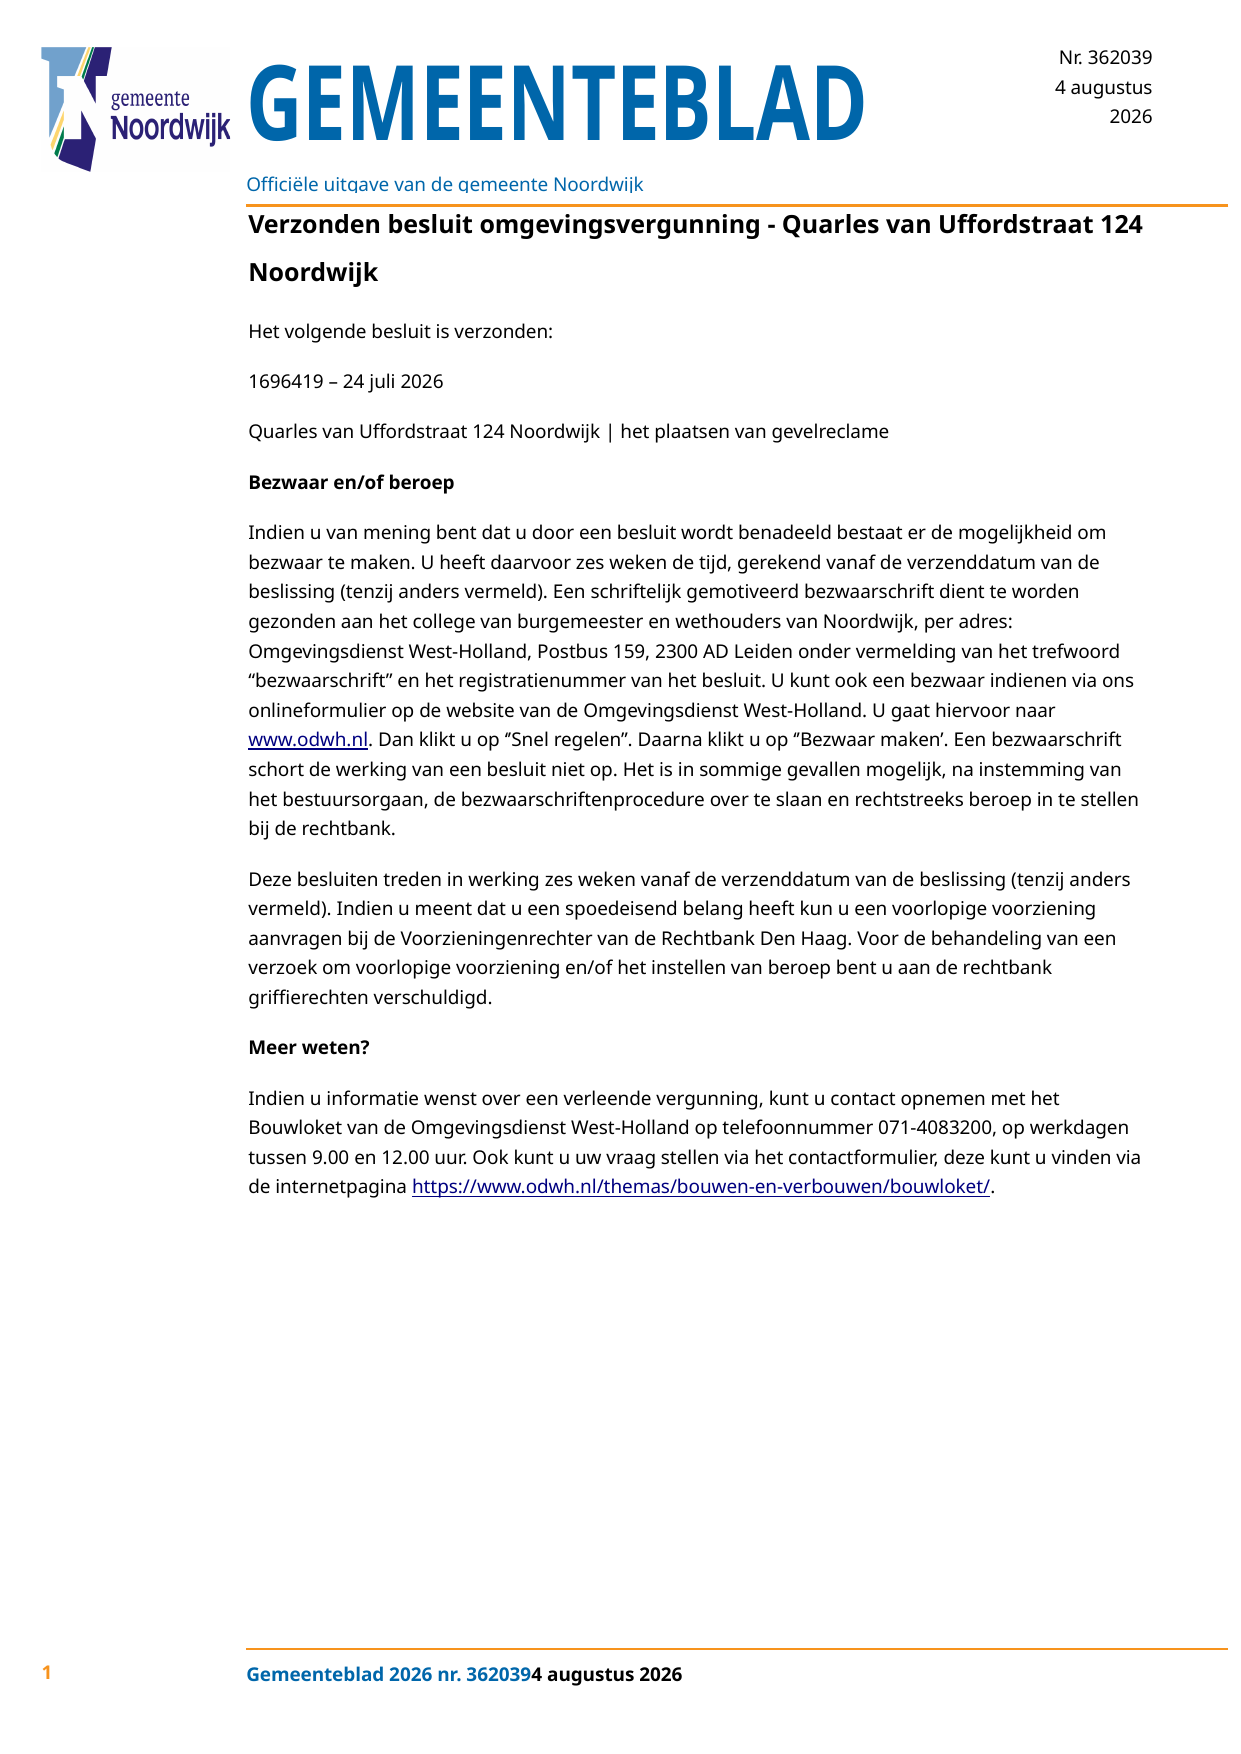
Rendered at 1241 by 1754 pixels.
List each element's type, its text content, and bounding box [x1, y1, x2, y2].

text Het volgende besluit is verzonden: [248, 318, 1152, 344]
text Indien u van mening bent dat u door een besluit wordt benadeeld bestaat er de mogelijkheid om bezwaar te maken. U heeft daarvoor zes weken de tijd, gerekend vanaf de verzenddatum van de beslissing (tenzij anders vermeld). Een schriftelijk gemotiveerd bezwaarschrift dient te worden gezonden aan het college van burgemeester en wethouders van Noordwijk, per adres: Omgevingsdienst West-Holland, Postbus 159, 2300 AD Leiden onder vermelding van het trefwoord “bezwaarschrift” en het registratienummer van het besluit. U kunt ook een bezwaar indienen via ons onlineformulier op de website van de Omgevingsdienst West-Holland. U gaat hiervoor naar www.odwh.nl. Dan klikt u op ‘’Snel regelen”. Daarna klikt u op ‘’Bezwaar maken’. Een bezwaarschrift schort de werking van een besluit niet op. Het is in sommige gevallen mogelijk, na instemming van het bestuursorgaan, de bezwaarschriftenprocedure over te slaan en rechtstreeks beroep in te stellen bij de rechtbank. [248, 519, 1152, 841]
text 1696419 – 24 juli 2026 [248, 368, 1152, 394]
text Verzonden besluit omgevingsvergunning - Quarles van Uffordstraat 124 Noordwijk [248, 207, 1152, 288]
text Indien u informatie wenst over een verleende vergunning, kunt u contact opnemen met het Bouwloket van de Omgevingsdienst West-Holland op telefoonnummer 071-4083200, op werkdagen tussen 9.00 en 12.00 uur. Ook kunt u uw vraag stellen via het contactformulier, deze kunt u vinden via de internetpagina https://www.odwh.nl/themas/bouwen-en-verbouwen/bouwloket/. [248, 1085, 1152, 1199]
picture [41, 47, 231, 172]
text Quarles van Uffordstraat 124 Noordwijk | het plaatsen van gevelreclame [248, 419, 1152, 444]
text Meer weten? [248, 1034, 1152, 1060]
text Deze besluiten treden in werking zes weken vanaf de verzenddatum van de beslissing (tenzij anders vermeld). Indien u meent dat u een spoedeisend belang heeft kun u een voorlopige voorziening aanvragen bij de Voorzieningenrechter van de Rechtbank Den Haag. Voor de behandeling van een verzoek om voorlopige voorziening en/of het instellen van beroep bent u aan de rechtbank griffierechten verschuldigd. [248, 866, 1152, 1010]
text Bezwaar en/of beroep [248, 469, 1152, 495]
